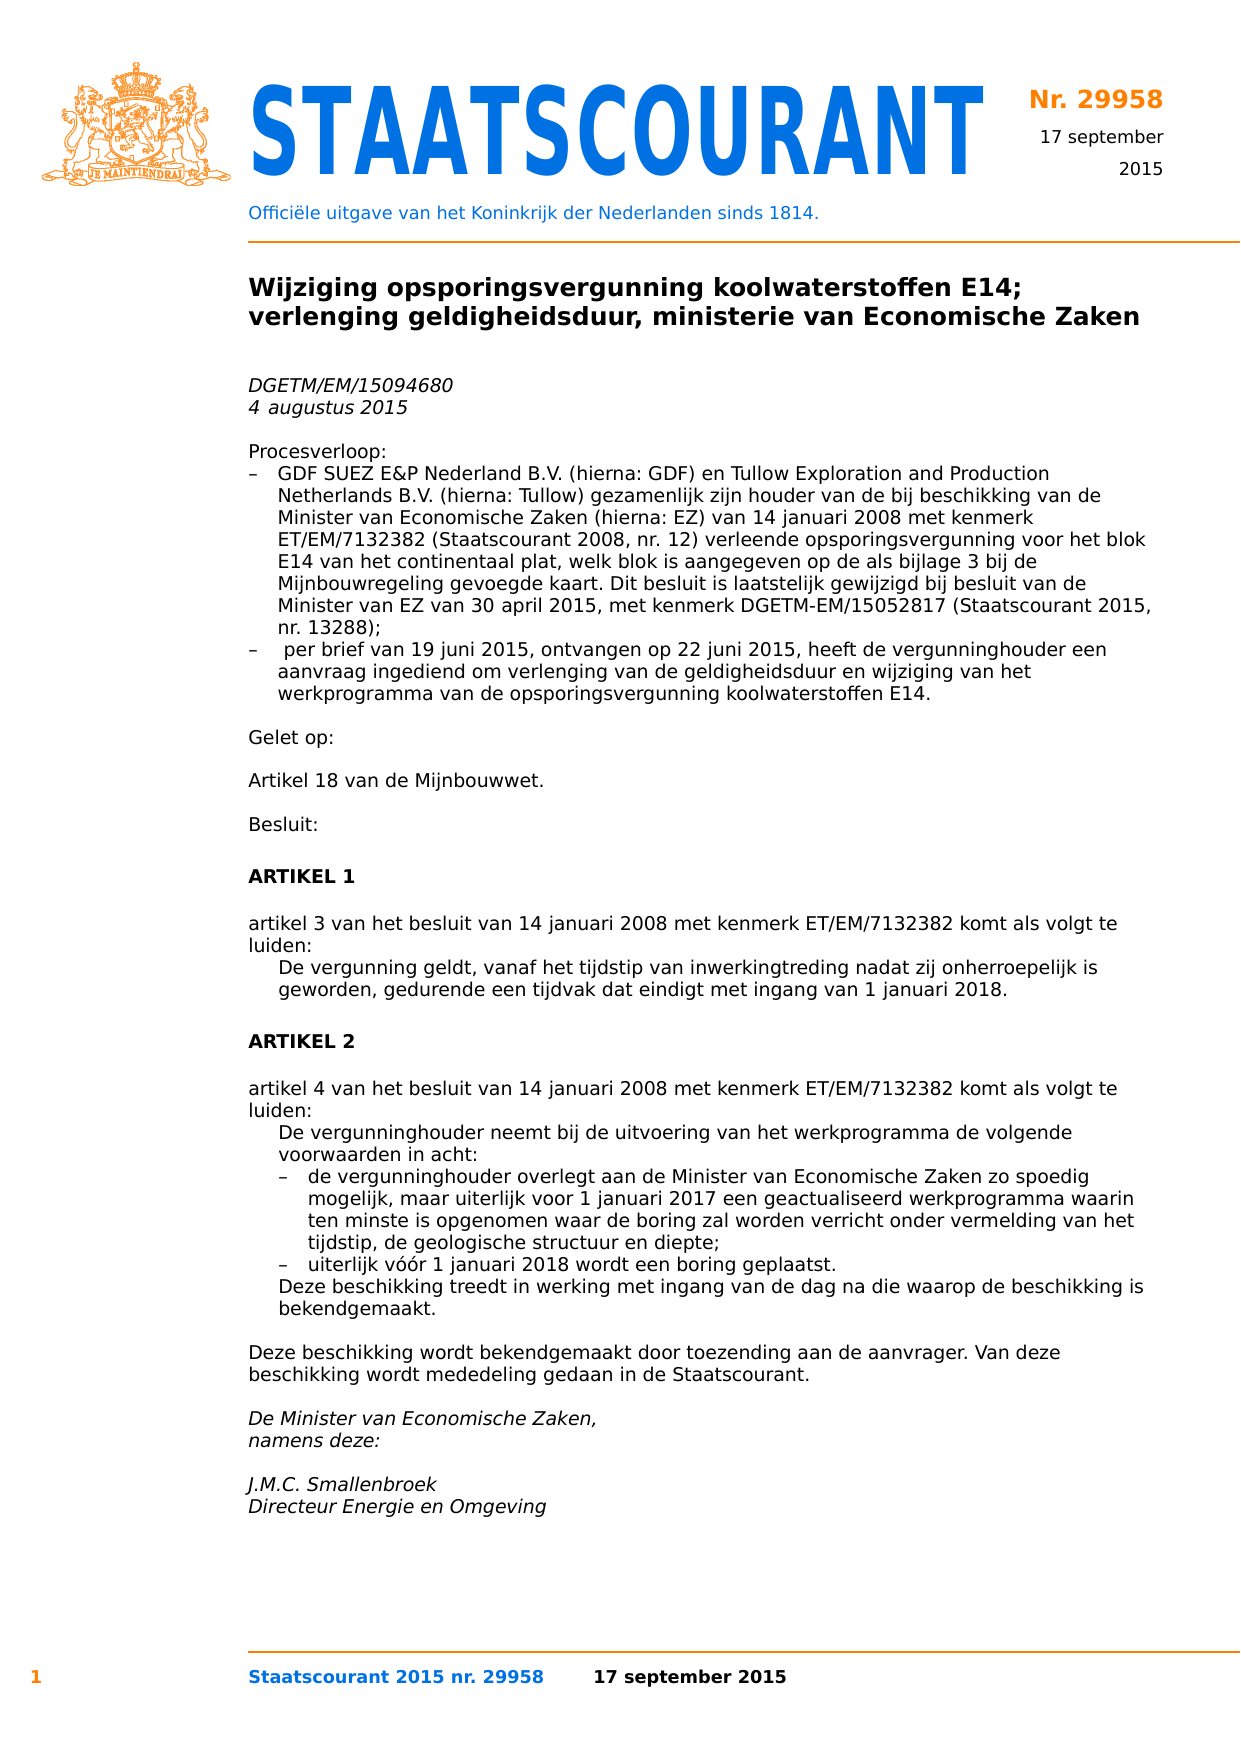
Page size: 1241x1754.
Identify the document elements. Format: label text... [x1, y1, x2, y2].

text artikel 3 van het besluit van 14 januari 2008 met kenmerk ET/EM/7132382 komt als volgt te luiden: [248, 913, 1163, 957]
text – de vergunninghouder overlegt aan de Minister van Economische Zaken zo spoedig mogelijk, maar uiterlijk voor 1 januari 2017 een geactualiseerd werkprogramma waarin ten minste is opgenomen waar de boring zal worden verricht onder vermelding van het tijdstip, de geologische structuur en diepte; [278, 1166, 1163, 1254]
text De vergunning geldt, vanaf het tijdstip van inwerkingtreding nadat zij onherroepelijk is geworden, gedurende een tijdvak dat eindigt met ingang van 1 januari 2018. [278, 957, 1163, 1001]
table_header Nr. 29958 [998, 62, 1240, 121]
text 4 augustus 2015 [248, 397, 1163, 419]
text Deze beschikking wordt bekendgemaakt door toezending aan de aanvrager. Van deze beschikking wordt mededeling gedaan in de Staatscourant. [248, 1342, 1163, 1386]
text De Minister van Economische Zaken, namens deze: J.M.C. Smallenbroek Directeur Energie en Omgeving [248, 1408, 1163, 1517]
text Deze beschikking treedt in werking met ingang van de dag na die waarop de beschikking is bekendgemaakt. [278, 1276, 1163, 1320]
text Procesverloop: [248, 441, 1163, 463]
text Gelet op: [248, 727, 1163, 748]
subtitle Wijziging opsporingsvergunning koolwaterstoffen E14; verlenging geldigheidsduur, ministerie van Economische Zaken [248, 273, 1163, 331]
text De vergunninghouder neemt bij de uitvoering van het werkprogramma de volgende voorwaarden in acht: [278, 1122, 1163, 1166]
table_cell Officiële uitgave van het Koninkrijk der Nederlanden sinds 1814. [248, 203, 1240, 241]
text DGETM/EM/15094680 [248, 375, 1163, 397]
subtitle ARTIKEL 1 [248, 866, 1163, 888]
text artikel 4 van het besluit van 14 januari 2008 met kenmerk ET/EM/7132382 komt als volgt te luiden: [248, 1078, 1163, 1122]
text – GDF SUEZ E&P Nederland B.V. (hierna: GDF) en Tullow Exploration and Production Netherlands B.V. (hierna: Tullow) gezamenlijk zijn houder van de bij beschikking van de Minister van Economische Zaken (hierna: EZ) van 14 januari 2008 met kenmerk ET/EM/7132382 (Staatscourant 2008, nr. 12) verleende opsporingsvergunning voor het blok E14 van het continentaal plat, welk blok is aangegeven op de als bijlage 3 bij de Mijnbouwregeling gevoegde kaart. Dit besluit is laatstelijk gewijzigd bij besluit van de Minister van EZ van 30 april 2015, met kenmerk DGETM-EM/15052817 (Staatscourant 2015, nr. 13288); [248, 463, 1163, 639]
text Besluit: [248, 814, 1163, 836]
table_cell 17 september [998, 121, 1240, 153]
picture [41, 62, 231, 186]
subtitle ARTIKEL 2 [248, 1031, 1163, 1053]
text – uiterlijk vóór 1 januari 2018 wordt een boring geplaatst. [278, 1254, 1163, 1276]
text – per brief van 19 juni 2015, ontvangen op 22 juni 2015, heeft de vergunninghouder een aanvraag ingediend om verlenging van de geldigheidsduur en wijziging van het werkprogramma van de opsporingsvergunning koolwaterstoffen E14. [248, 639, 1163, 705]
table_header [25, 62, 248, 241]
table_header STAATSCOURANT [248, 62, 998, 203]
table_cell 2015 [998, 153, 1240, 203]
text Artikel 18 van de Mijnbouwwet. [248, 770, 1163, 792]
